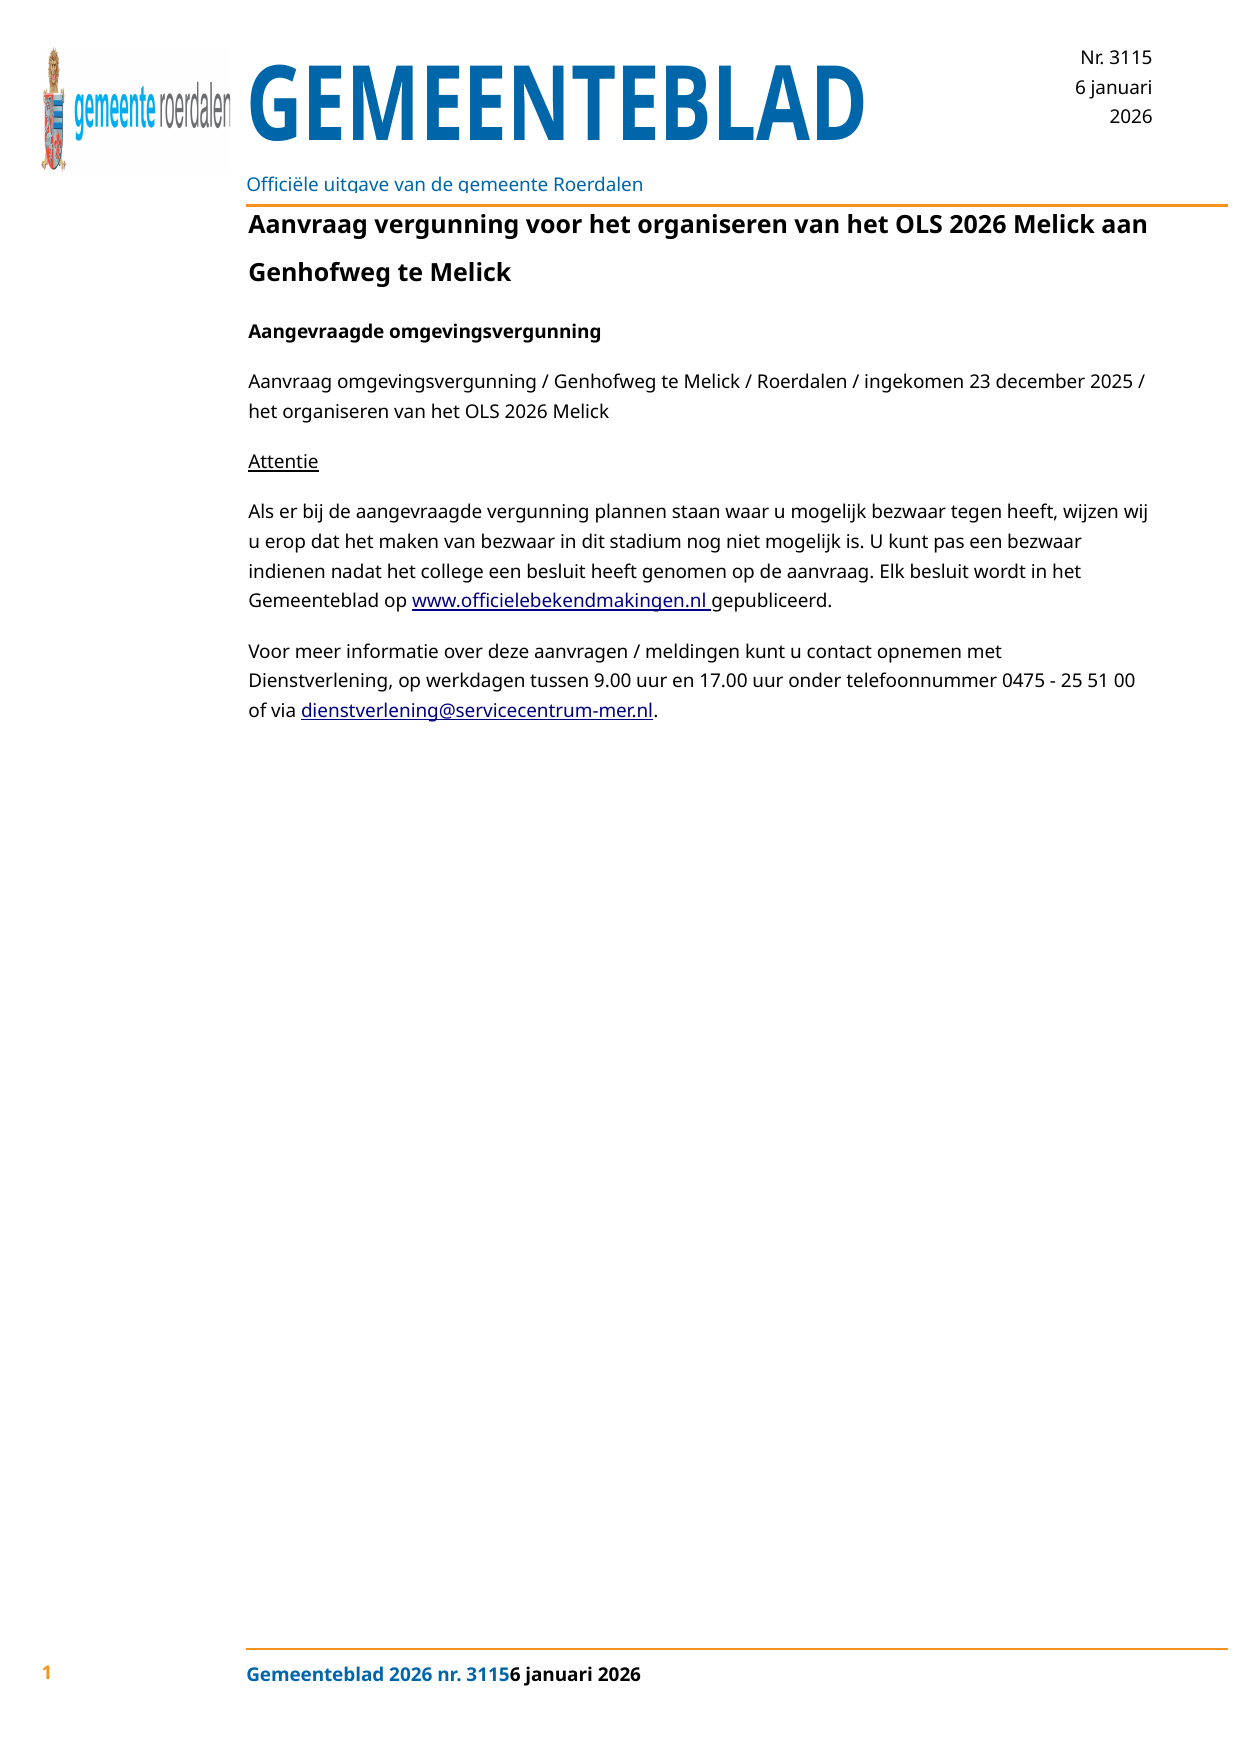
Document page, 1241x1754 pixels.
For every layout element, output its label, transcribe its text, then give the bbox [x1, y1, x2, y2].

text Als er bij de aangevraagde vergunning plannen staan waar u mogelijk bezwaar tegen heeft, wijzen wij u erop dat het maken van bezwaar in dit stadium nog niet mogelijk is. U kunt pas een bezwaar indienen nadat het college een besluit heeft genomen op de aanvraag. Elk besluit wordt in het Gemeenteblad op www.officielebekendmakingen.nl gepubliceerd. [248, 499, 1152, 613]
text Aanvraag omgevingsvergunning / Genhofweg te Melick / Roerdalen / ingekomen 23 december 2025 / het organiseren van het OLS 2026 Melick [248, 368, 1152, 424]
text Attentie [248, 448, 1152, 474]
text Voor meer informatie over deze aanvragen / meldingen kunt u contact opnemen met Dienstverlening, op werkdagen tussen 9.00 uur en 17.00 uur onder telefoonnummer 0475 - 25 51 00 of via dienstverlening@servicecentrum-mer.nl. [248, 638, 1152, 723]
text Aangevraagde omgevingsvergunning [248, 318, 1152, 344]
picture [41, 47, 231, 172]
text Aanvraag vergunning voor het organiseren van het OLS 2026 Melick aan Genhofweg te Melick [248, 207, 1152, 288]
